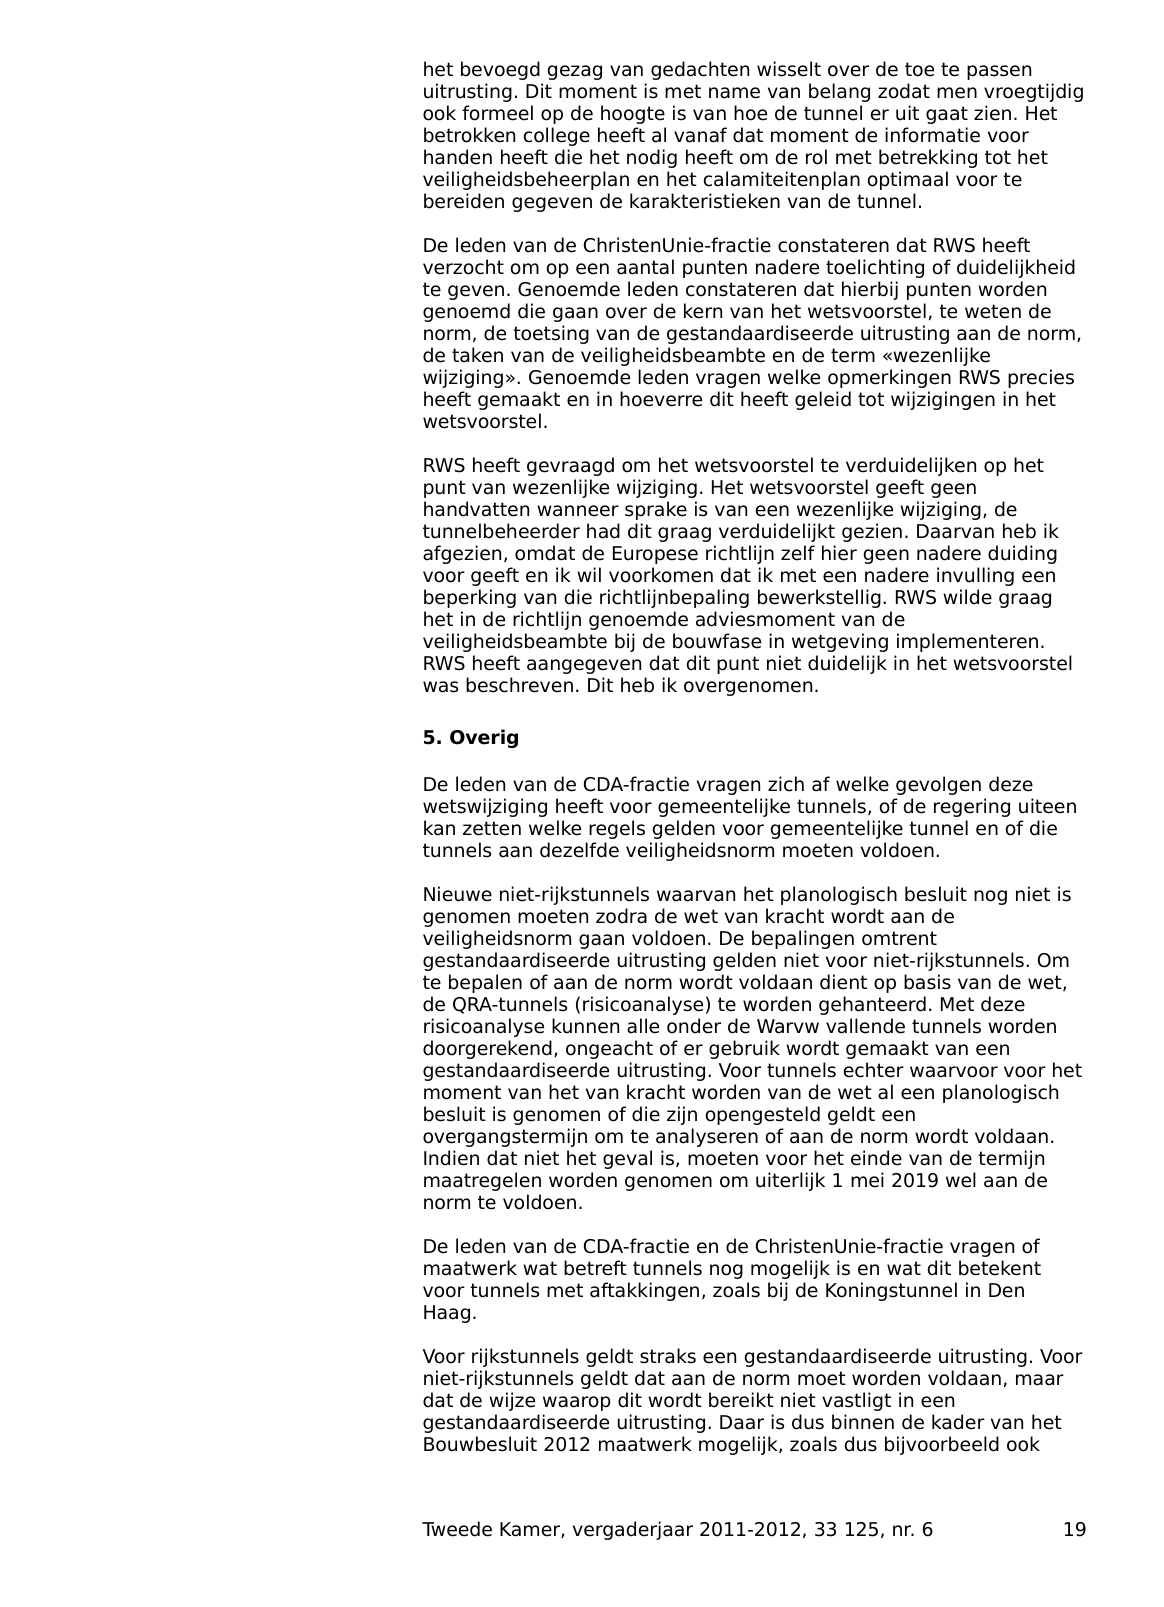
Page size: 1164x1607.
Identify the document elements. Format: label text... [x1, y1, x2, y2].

text het bevoegd gezag van gedachten wisselt over de toe te passen uitrusting. Dit moment is met name van belang zodat men vroegtijdig ook formeel op de hoogte is van hoe de tunnel er uit gaat zien. Het betrokken college heeft al vanaf dat moment de informatie voor handen heeft die het nodig heeft om de rol met betrekking tot het veiligheidsbeheerplan en het calamiteitenplan optimaal voor te bereiden gegeven de karakteristieken van de tunnel. [422, 59, 1087, 213]
text De leden van de CDA-fractie vragen zich af welke gevolgen deze wetswijziging heeft voor gemeentelijke tunnels, of de regering uiteen kan zetten welke regels gelden voor gemeentelijke tunnel en of die tunnels aan dezelfde veiligheidsnorm moeten voldoen. [422, 774, 1087, 862]
subtitle 5. Overig [422, 727, 1087, 749]
text De leden van de ChristenUnie-fractie constateren dat RWS heeft verzocht om op een aantal punten nadere toelichting of duidelijkheid te geven. Genoemde leden constateren dat hierbij punten worden genoemd die gaan over de kern van het wetsvoorstel, te weten de norm, de toetsing van de gestandaardiseerde uitrusting aan de norm, de taken van de veiligheidsbeambte en de term «wezenlijke wijziging». Genoemde leden vragen welke opmerkingen RWS precies heeft gemaakt en in hoeverre dit heeft geleid tot wijzigingen in het wetsvoorstel. [422, 235, 1087, 433]
text Voor rijkstunnels geldt straks een gestandaardiseerde uitrusting. Voor niet-rijkstunnels geldt dat aan de norm moet worden voldaan, maar dat de wijze waarop dit wordt bereikt niet vastligt in een gestandaardiseerde uitrusting. Daar is dus binnen de kader van het Bouwbesluit 2012 maatwerk mogelijk, zoals dus bijvoorbeeld ook [422, 1346, 1087, 1456]
text De leden van de CDA-fractie en de ChristenUnie-fractie vragen of maatwerk wat betreft tunnels nog mogelijk is en wat dit betekent voor tunnels met aftakkingen, zoals bij de Koningstunnel in Den Haag. [422, 1236, 1087, 1324]
text RWS heeft gevraagd om het wetsvoorstel te verduidelijken op het punt van wezenlijke wijziging. Het wetsvoorstel geeft geen handvatten wanneer sprake is van een wezenlijke wijziging, de tunnelbeheerder had dit graag verduidelijkt gezien. Daarvan heb ik afgezien, omdat de Europese richtlijn zelf hier geen nadere duiding voor geeft en ik wil voorkomen dat ik met een nadere invulling een beperking van die richtlijnbepaling bewerkstellig. RWS wilde graag het in de richtlijn genoemde adviesmoment van de veiligheidsbeambte bij de bouwfase in wetgeving implementeren. RWS heeft aangegeven dat dit punt niet duidelijk in het wetsvoorstel was beschreven. Dit heb ik overgenomen. [422, 455, 1087, 697]
text Nieuwe niet-rijkstunnels waarvan het planologisch besluit nog niet is genomen moeten zodra de wet van kracht wordt aan de veiligheidsnorm gaan voldoen. De bepalingen omtrent gestandaardiseerde uitrusting gelden niet voor niet-rijkstunnels. Om te bepalen of aan de norm wordt voldaan dient op basis van de wet, de QRA-tunnels (risicoanalyse) te worden gehanteerd. Met deze risicoanalyse kunnen alle onder de Warvw vallende tunnels worden doorgerekend, ongeacht of er gebruik wordt gemaakt van een gestandaardiseerde uitrusting. Voor tunnels echter waarvoor voor het moment van het van kracht worden van de wet al een planologisch besluit is genomen of die zijn opengesteld geldt een overgangstermijn om te analyseren of aan de norm wordt voldaan. Indien dat niet het geval is, moeten voor het einde van de termijn maatregelen worden genomen om uiterlijk 1 mei 2019 wel aan de norm te voldoen. [422, 884, 1087, 1214]
